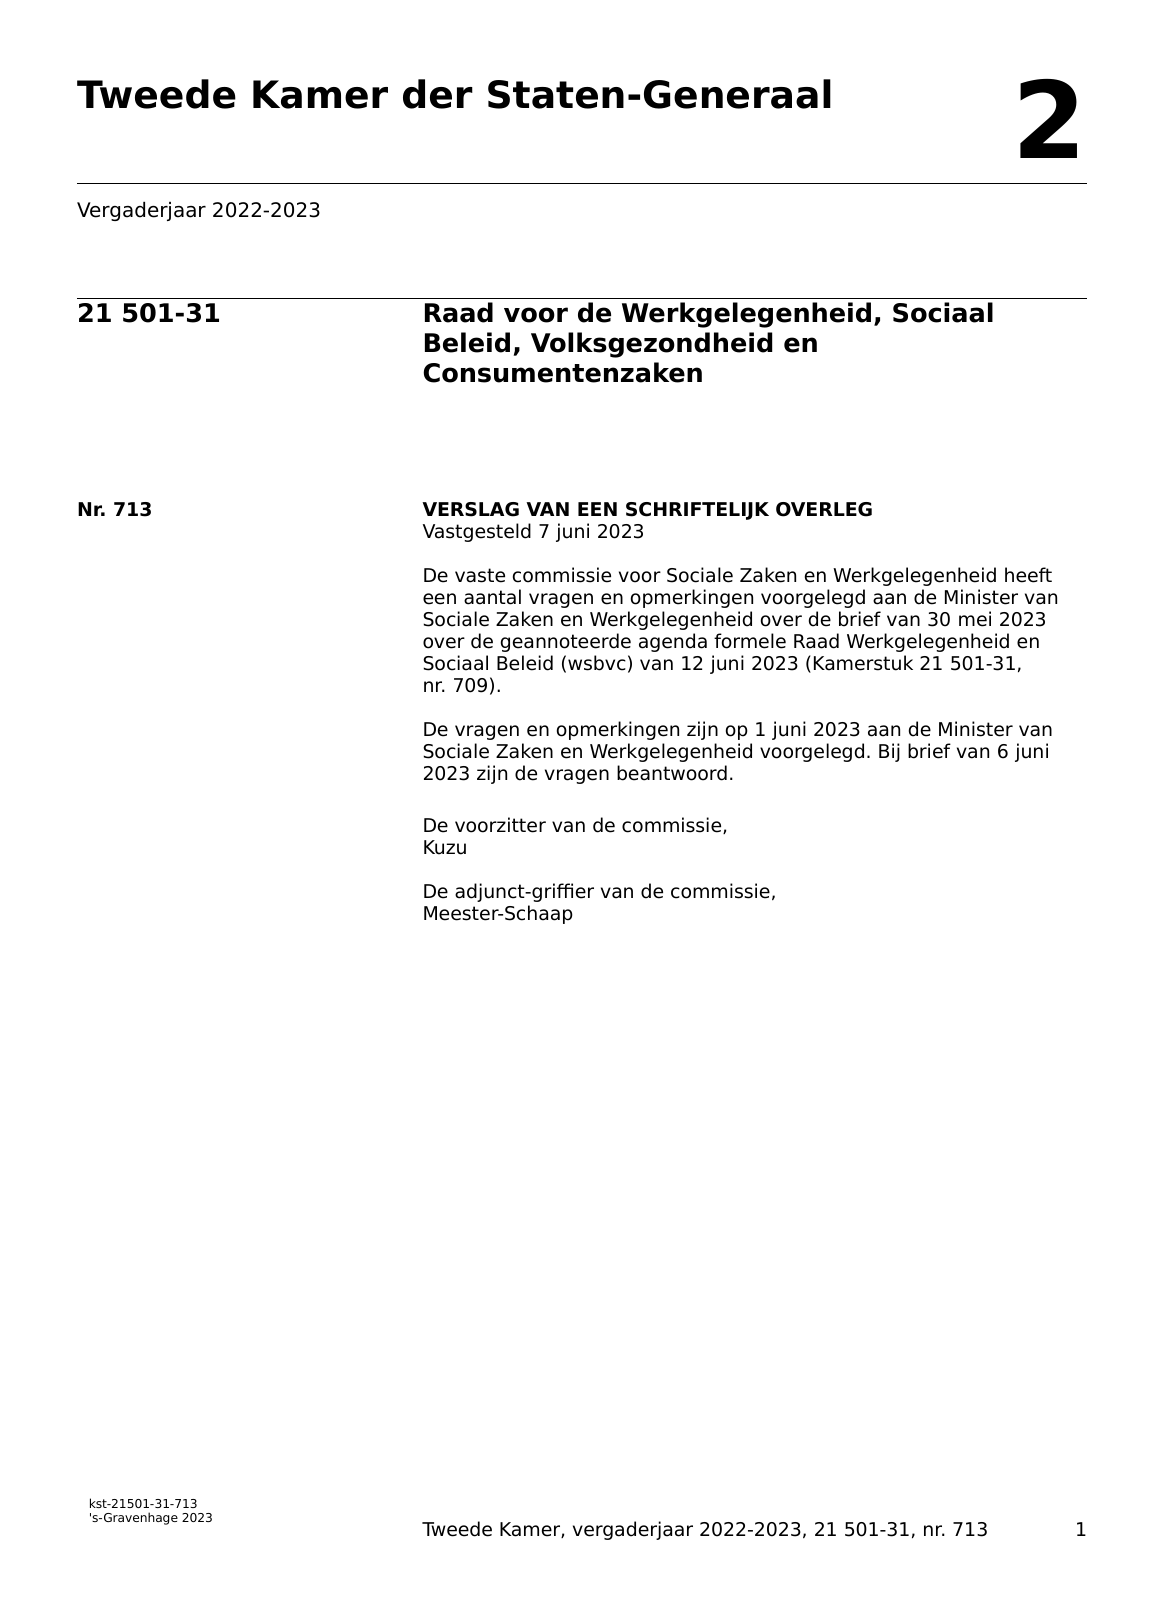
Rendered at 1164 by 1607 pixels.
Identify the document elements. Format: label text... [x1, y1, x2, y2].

text De vaste commissie voor Sociale Zaken en Werkgelegenheid heeft een aantal vragen en opmerkingen voorgelegd aan de Minister van Sociale Zaken en Werkgelegenheid over de brief van 30 mei 2023 over de geannoteerde agenda formele Raad Werkgelegenheid en Sociaal Beleid (wsbvc) van 12 juni 2023 (Kamerstuk 21 501-31, nr. 709). [422, 565, 1087, 697]
text kst-21501-31-713 [88, 1497, 323, 1511]
text 's-Gravenhage 2023 [88, 1511, 323, 1525]
text De voorzitter van de commissie, Kuzu [422, 815, 1087, 859]
subtitle Nr. 713 VERSLAG VAN EEN SCHRIFTELIJK OVERLEG [77, 499, 1087, 521]
table_header Tweede Kamer der Staten-Generaal [77, 59, 886, 183]
text De adjunct-griffier van de commissie, Meester-Schaap [422, 881, 1087, 925]
table_header 2 [886, 59, 1087, 183]
text De vragen en opmerkingen zijn op 1 juni 2023 aan de Minister van Sociale Zaken en Werkgelegenheid voorgelegd. Bij brief van 6 juni 2023 zijn de vragen beantwoord. [422, 719, 1087, 785]
subtitle 21 501-31 Raad voor de Werkgelegenheid, Sociaal Beleid, Volksgezondheid en Consumentenzaken [77, 299, 1087, 388]
table_cell Vergaderjaar 2022-2023 [77, 184, 1087, 298]
text Vastgesteld 7 juni 2023 [422, 521, 1087, 543]
